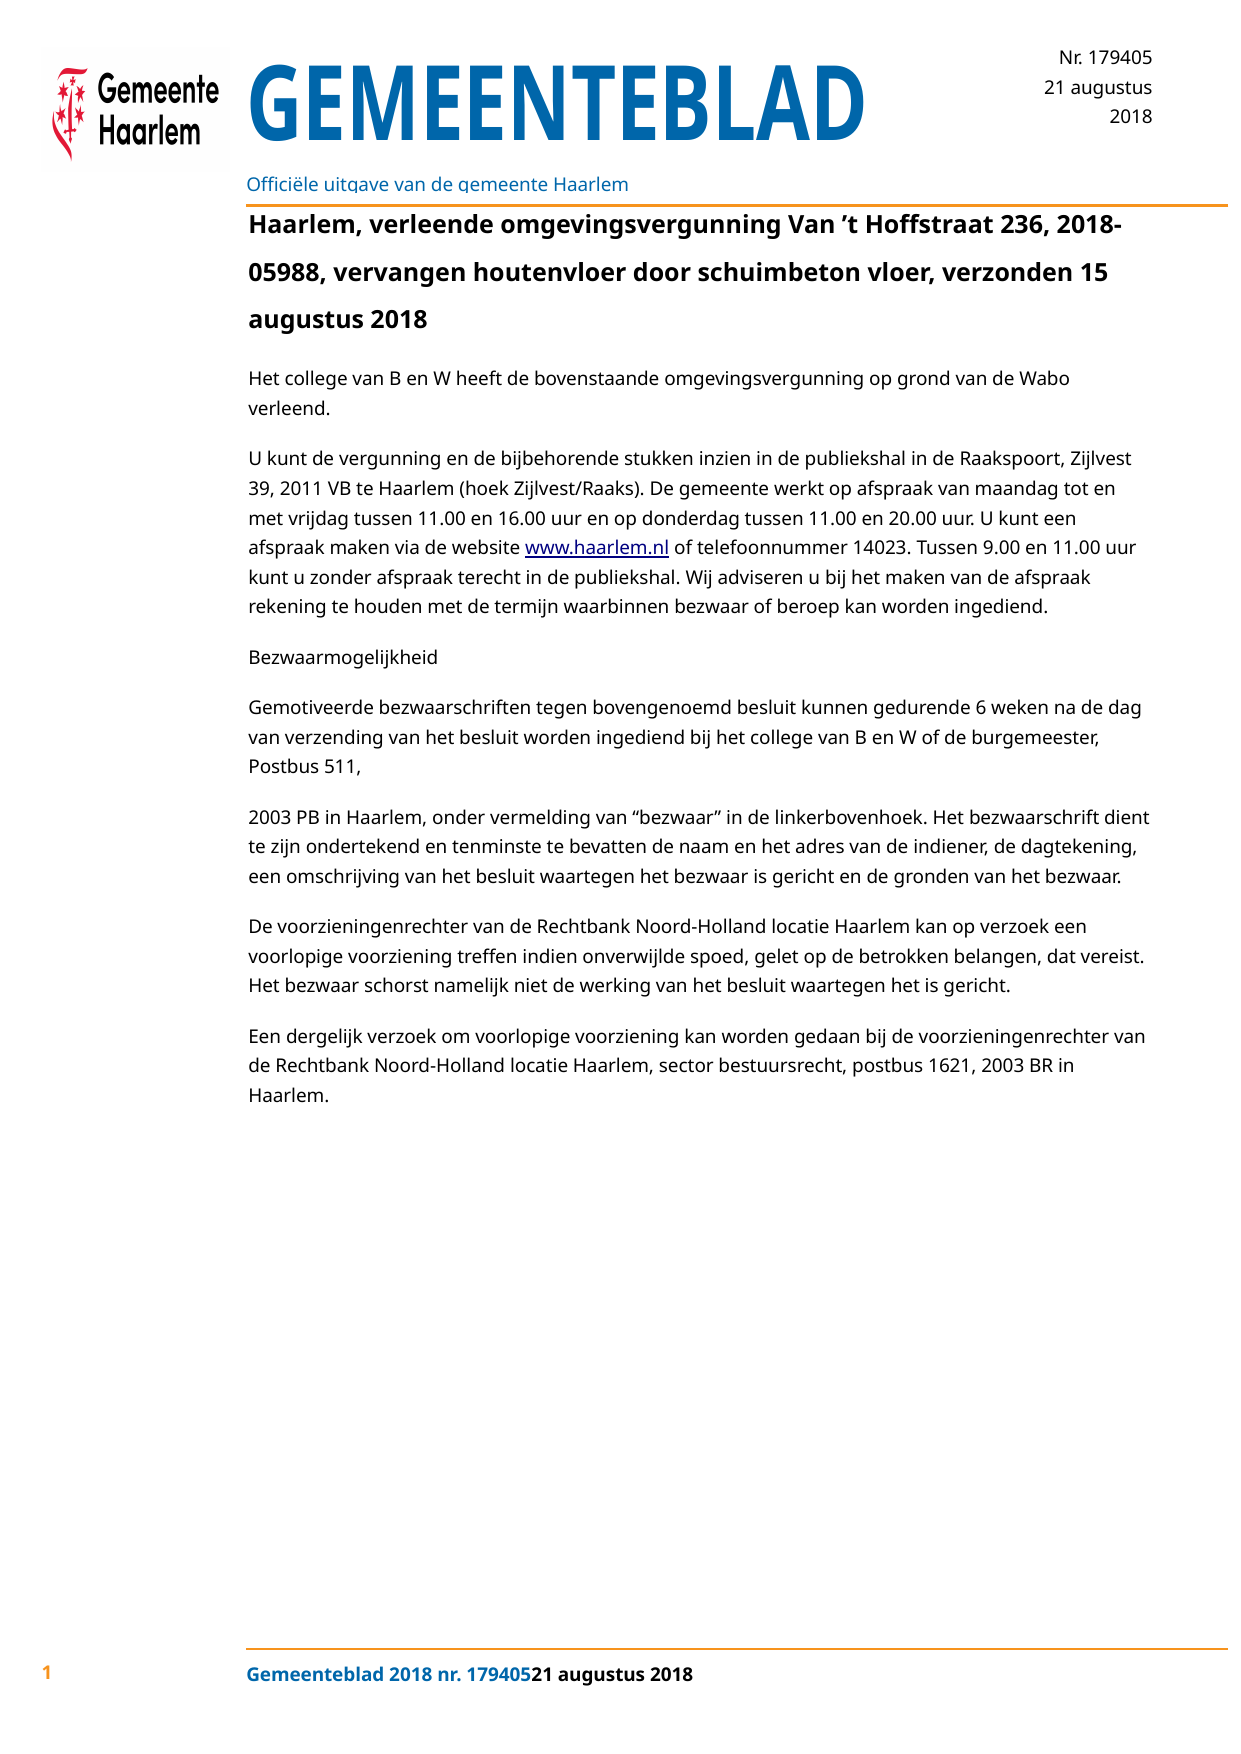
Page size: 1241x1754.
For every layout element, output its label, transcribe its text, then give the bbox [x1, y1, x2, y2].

picture [41, 47, 231, 172]
text Gemotiveerde bezwaarschriften tegen bovengenoemd besluit kunnen gedurende 6 weken na de dag van verzending van het besluit worden ingediend bij het college van B en W of de burgemeester, Postbus 511, [248, 694, 1152, 779]
text Bezwaarmogelijkheid [248, 644, 1152, 669]
text 2003 PB in Haarlem, onder vermelding van “bezwaar” in de linkerbovenhoek. Het bezwaarschrift dient te zijn ondertekend en tenminste te bevatten de naam en het adres van de indiener, de dagtekening, een omschrijving van het besluit waartegen het bezwaar is gericht en de gronden van het bezwaar. [248, 804, 1152, 889]
text Het college van B en W heeft de bovenstaande omgevingsvergunning op grond van de Wabo verleend. [248, 366, 1152, 421]
text U kunt de vergunning en de bijbehorende stukken inzien in de publiekshal in de Raakspoort, Zijlvest 39, 2011 VB te Haarlem (hoek Zijlvest/Raaks). De gemeente werkt op afspraak van maandag tot en met vrijdag tussen 11.00 en 16.00 uur en op donderdag tussen 11.00 en 20.00 uur. U kunt een afspraak maken via de website www.haarlem.nl of telefoonnummer 14023. Tussen 9.00 en 11.00 uur kunt u zonder afspraak terecht in de publiekshal. Wij adviseren u bij het maken van de afspraak rekening te houden met de termijn waarbinnen bezwaar of beroep kan worden ingediend. [248, 446, 1152, 619]
text De voorzieningenrechter van de Rechtbank Noord-Holland locatie Haarlem kan op verzoek een voorlopige voorziening treffen indien onverwijlde spoed, gelet op de betrokken belangen, dat vereist. Het bezwaar schorst namelijk niet de werking van het besluit waartegen het is gericht. [248, 913, 1152, 998]
text Haarlem, verleende omgevingsvergunning Van ’t Hoffstraat 236, 2018-05988, vervangen houtenvloer door schuimbeton vloer, verzonden 15 augustus 2018 [248, 207, 1152, 336]
text Een dergelijk verzoek om voorlopige voorziening kan worden gedaan bij de voorzieningenrechter van de Rechtbank Noord-Holland locatie Haarlem, sector bestuursrecht, postbus 1621, 2003 BR in Haarlem. [248, 1023, 1152, 1108]
